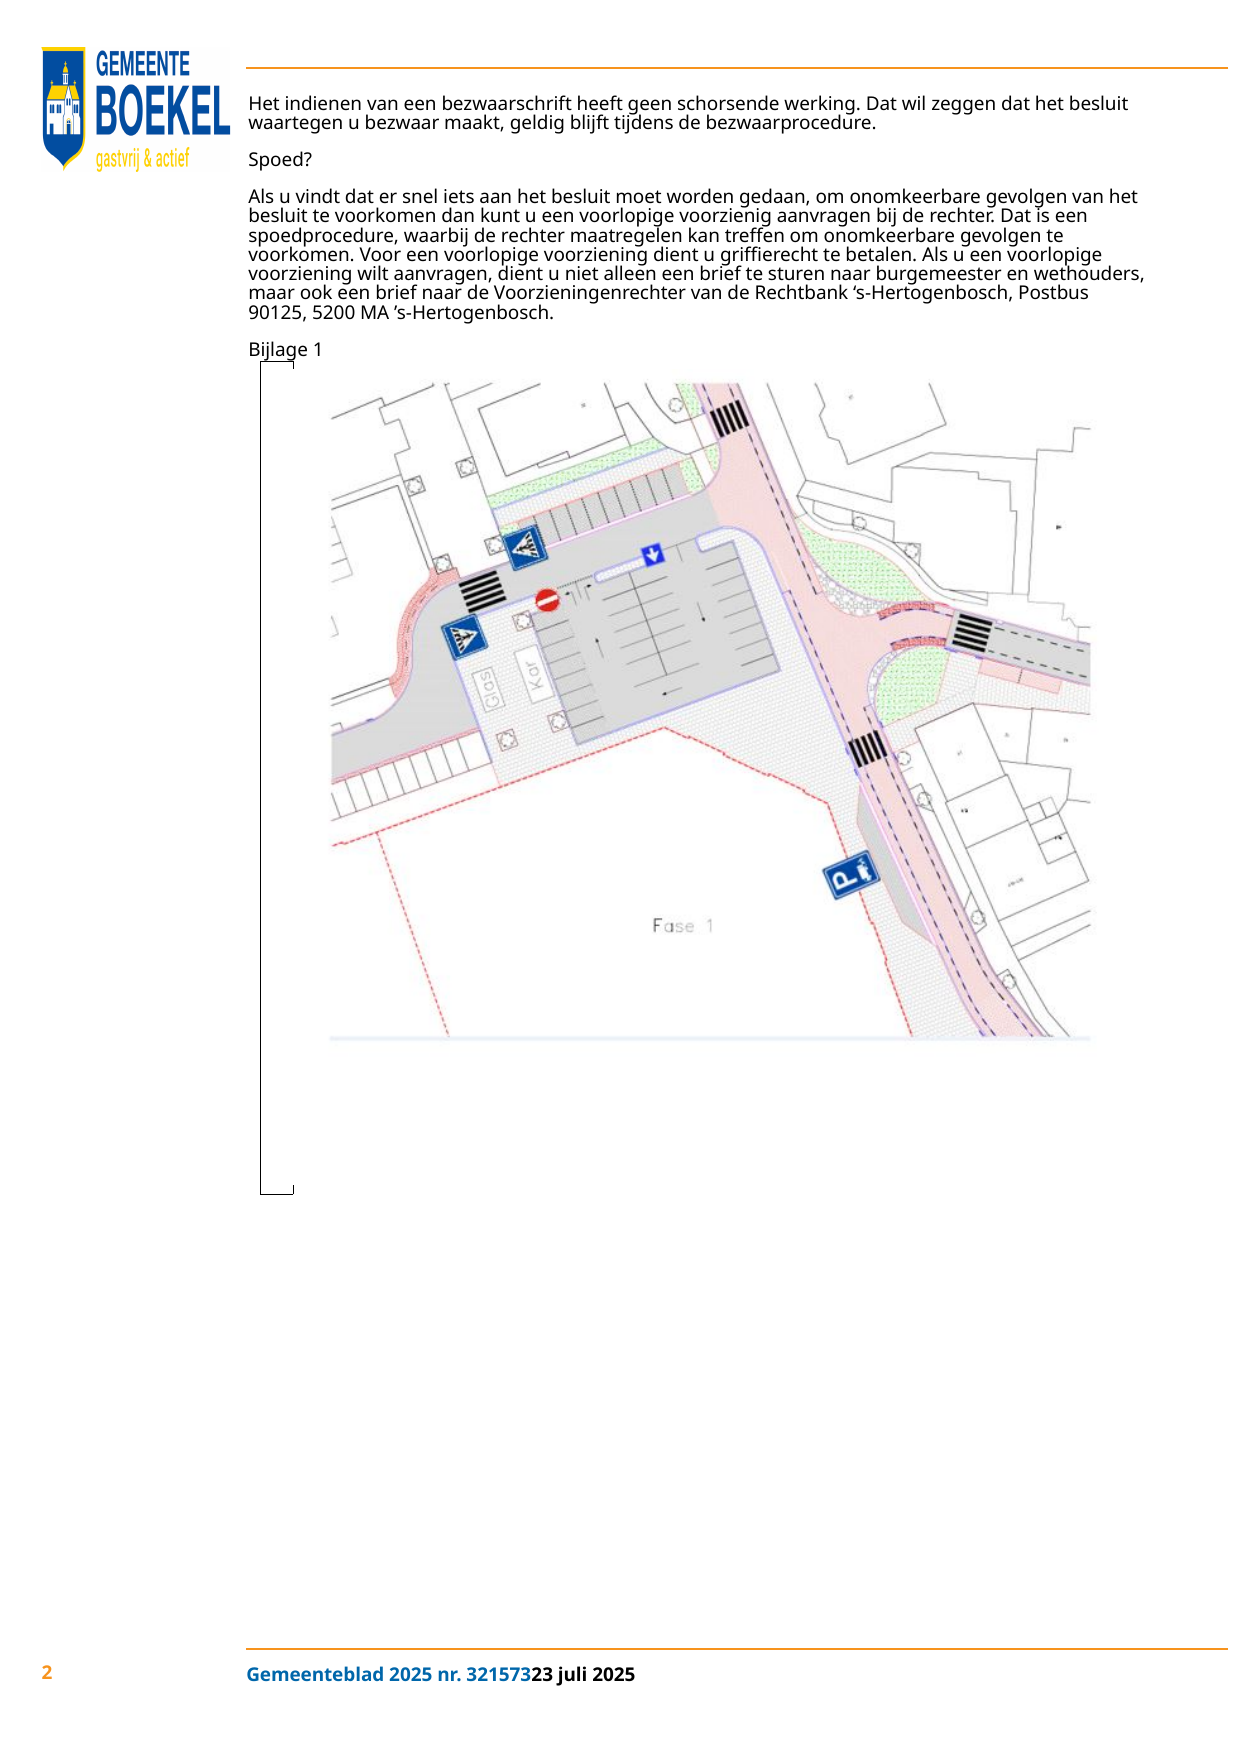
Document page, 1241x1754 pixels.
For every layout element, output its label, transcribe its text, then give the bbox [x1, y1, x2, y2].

text Bijlage 1 [248, 341, 1152, 360]
text Spoed? [248, 151, 1152, 170]
picture [41, 47, 231, 172]
text Als u vindt dat er snel iets aan het besluit moet worden gedaan, om onomkeerbare gevolgen van het besluit te voorkomen dan kunt u een voorlopige voorzienig aanvragen bij de rechter. Dat is een spoedprocedure, waarbij de rechter maatregelen kan treffen om onomkeerbare gevolgen te voorkomen. Voor een voorlopige voorziening dient u griffierecht te betalen. Als u een voorlopige voorziening wilt aanvragen, dient u niet alleen een brief te sturen naar burgemeester en wethouders, maar ook een brief naar de Voorzieningenrechter van de Rechtbank ‘s-Hertogenbosch, Postbus 90125, 5200 MA ’s-Hertogenbosch. [248, 188, 1152, 323]
text Het indienen van een bezwaarschrift heeft geen schorsende werking. Dat wil zeggen dat het besluit waartegen u bezwaar maakt, geldig blijft tijdens de bezwaarprocedure. [248, 95, 1152, 133]
picture [268, 369, 1155, 1185]
